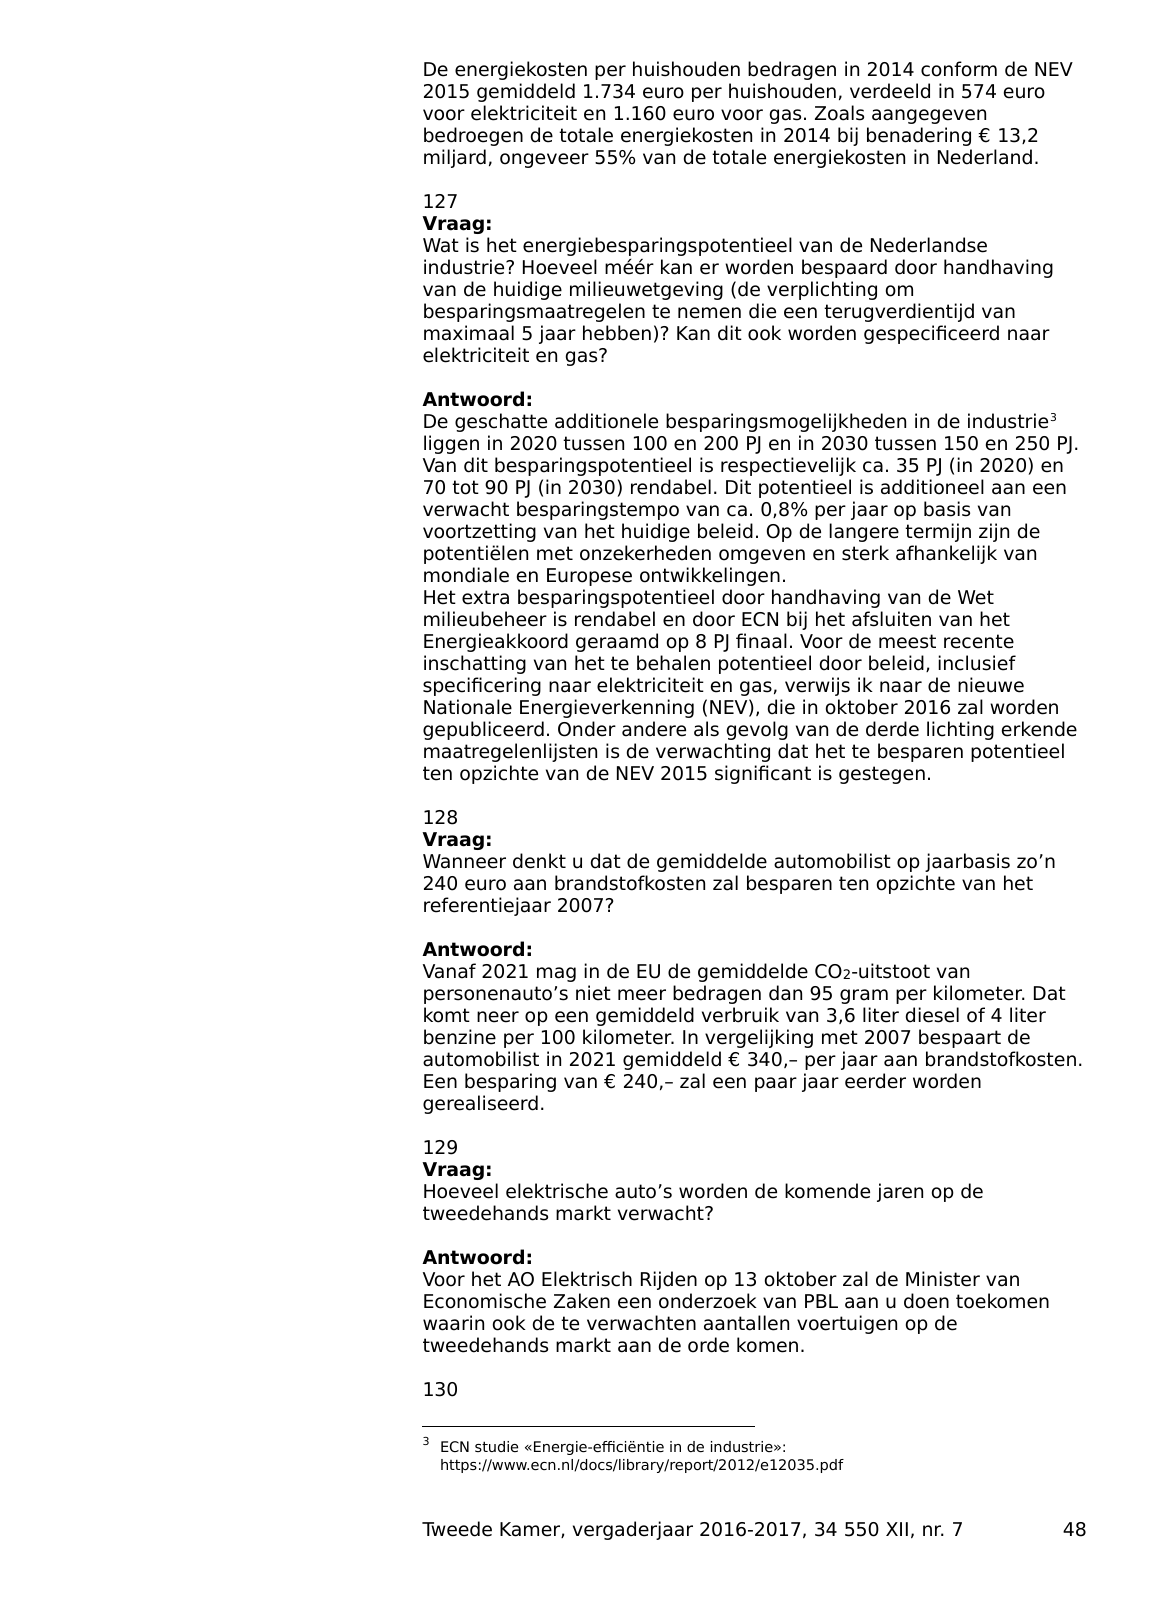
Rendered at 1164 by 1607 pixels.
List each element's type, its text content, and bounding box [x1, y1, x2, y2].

text Antwoord: [422, 939, 1087, 961]
text 127 [422, 191, 1087, 213]
text Vraag: [422, 1159, 1087, 1181]
text De energiekosten per huishouden bedragen in 2014 conform de NEV 2015 gemiddeld 1.734 euro per huishouden, verdeeld in 574 euro voor elektriciteit en 1.160 euro voor gas. Zoals aangegeven bedroegen de totale energiekosten in 2014 bij benadering € 13,2 miljard, ongeveer 55% van de totale energiekosten in Nederland. [422, 59, 1087, 169]
text Het extra besparingspotentieel door handhaving van de Wet milieubeheer is rendabel en door ECN bij het afsluiten van het Energieakkoord geraamd op 8 PJ finaal. Voor de meest recente inschatting van het te behalen potentieel door beleid, inclusief specificering naar elektriciteit en gas, verwijs ik naar de nieuwe Nationale Energieverkenning (NEV), die in oktober 2016 zal worden gepubliceerd. Onder andere als gevolg van de derde lichting erkende maatregelenlijsten is de verwachting dat het te besparen potentieel ten opzichte van de NEV 2015 significant is gestegen. [422, 587, 1087, 785]
text Vraag: [422, 829, 1087, 851]
text ECN studie «Energie-efficiëntie in de industrie»: https://www.ecn.nl/docs/library/report/2012/e12035.pdf [422, 1435, 1087, 1474]
text Wat is het energiebesparingspotentieel van de Nederlandse industrie? Hoeveel méér kan er worden bespaard door handhaving van de huidige milieuwetgeving (de verplichting om besparingsmaatregelen te nemen die een terugverdientijd van maximaal 5 jaar hebben)? Kan dit ook worden gespecificeerd naar elektriciteit en gas? [422, 235, 1087, 367]
text Wanneer denkt u dat de gemiddelde automobilist op jaarbasis zo’n 240 euro aan brandstofkosten zal besparen ten opzichte van het referentiejaar 2007? [422, 851, 1087, 917]
text Vanaf 2021 mag in de EU de gemiddelde CO2-uitstoot van personenauto’s niet meer bedragen dan 95 gram per kilometer. Dat komt neer op een gemiddeld verbruik van 3,6 liter diesel of 4 liter benzine per 100 kilometer. In vergelijking met 2007 bespaart de automobilist in 2021 gemiddeld € 340,– per jaar aan brandstofkosten. Een besparing van € 240,– zal een paar jaar eerder worden gerealiseerd. [422, 961, 1087, 1115]
text Voor het AO Elektrisch Rijden op 13 oktober zal de Minister van Economische Zaken een onderzoek van PBL aan u doen toekomen waarin ook de te verwachten aantallen voertuigen op de tweedehands markt aan de orde komen. [422, 1269, 1087, 1357]
text 128 [422, 807, 1087, 829]
text Vraag: [422, 213, 1087, 235]
text 130 [422, 1379, 1087, 1401]
text De geschatte additionele besparingsmogelijkheden in de industrie liggen in 2020 tussen 100 en 200 PJ en in 2030 tussen 150 en 250 PJ. Van dit besparingspotentieel is respectievelijk ca. 35 PJ (in 2020) en 70 tot 90 PJ (in 2030) rendabel. Dit potentieel is additioneel aan een verwacht besparingstempo van ca. 0,8% per jaar op basis van voortzetting van het huidige beleid. Op de langere termijn zijn de potentiëlen met onzekerheden omgeven en sterk afhankelijk van mondiale en Europese ontwikkelingen. [422, 411, 1087, 587]
text Antwoord: [422, 389, 1087, 411]
text 129 [422, 1137, 1087, 1159]
text Hoeveel elektrische auto’s worden de komende jaren op de tweedehands markt verwacht? [422, 1181, 1087, 1225]
text Antwoord: [422, 1247, 1087, 1269]
